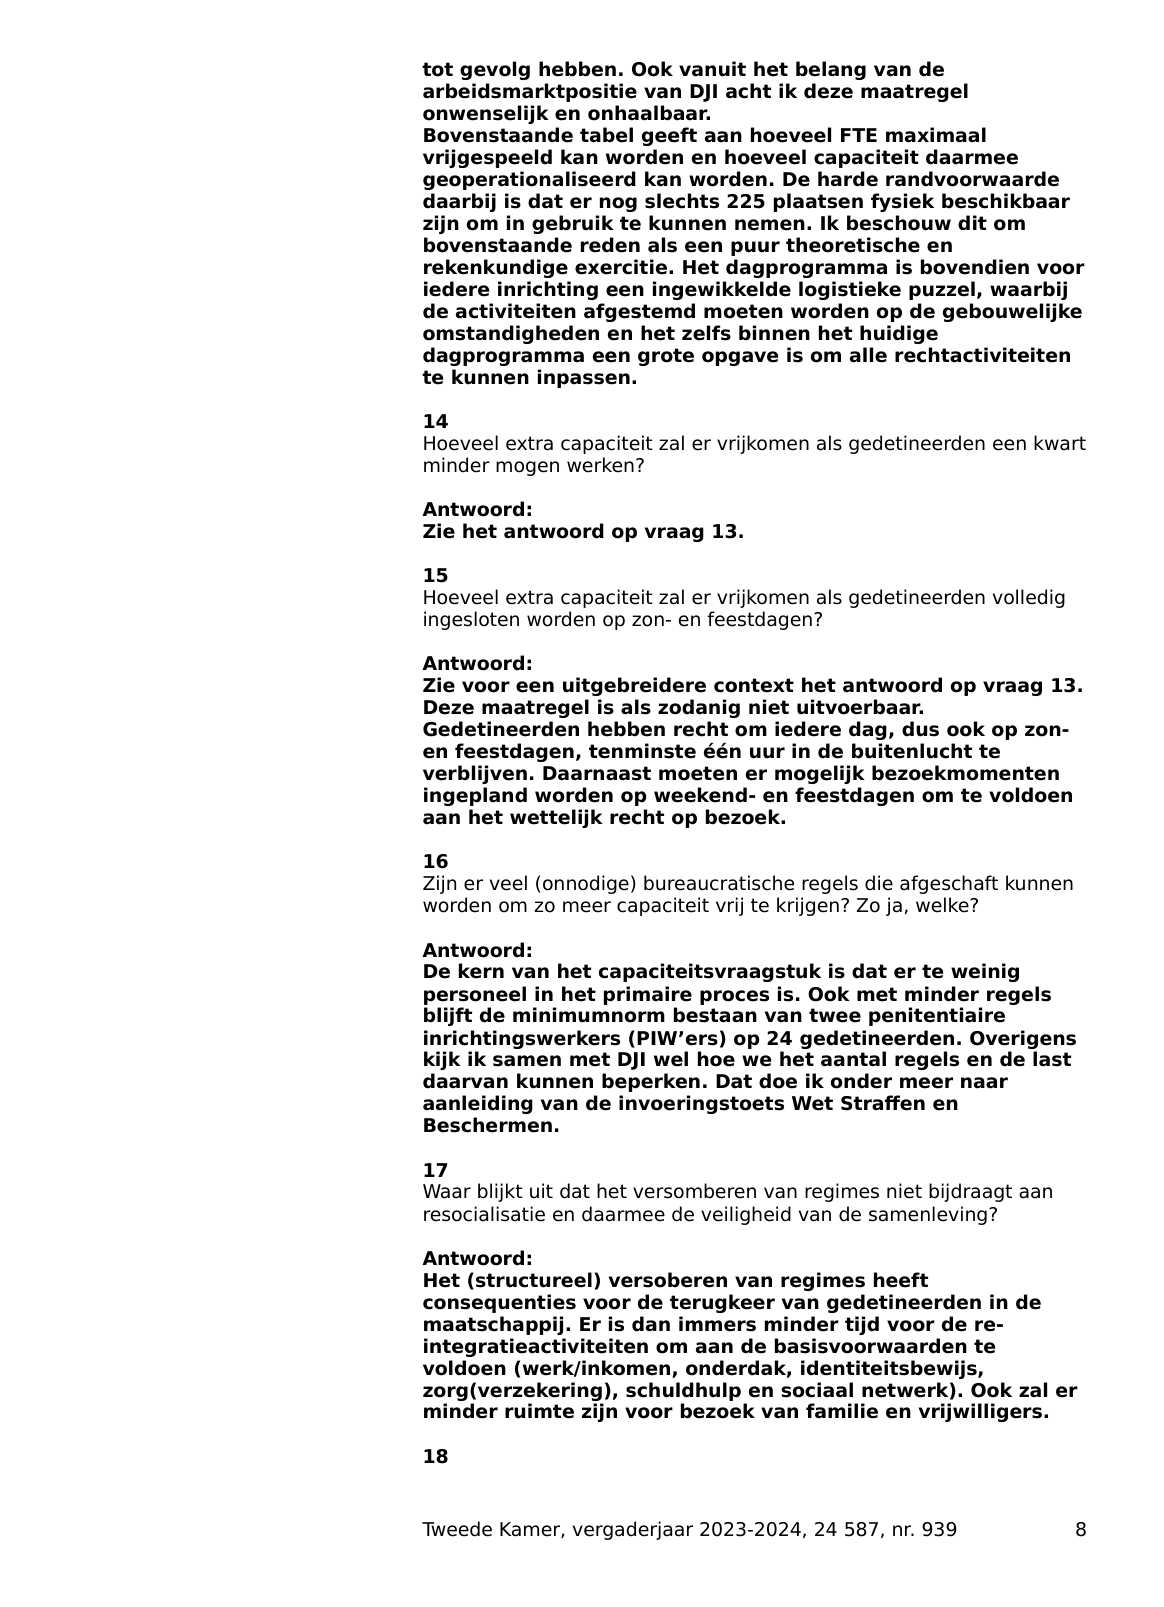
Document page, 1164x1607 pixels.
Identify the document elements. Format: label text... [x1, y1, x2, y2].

text Het (structureel) versoberen van regimes heeft consequenties voor de terugkeer van gedetineerden in de maatschappij. Er is dan immers minder tijd voor de re-integratieactiviteiten om aan de basisvoorwaarden te voldoen (werk/inkomen, onderdak, identiteitsbewijs, zorg(verzekering), schuldhulp en sociaal netwerk). Ook zal er minder ruimte zijn voor bezoek van familie en vrijwilligers. [422, 1269, 1087, 1423]
text Zie het antwoord op vraag 13. [422, 521, 1087, 543]
text 16 [422, 851, 1087, 873]
text De kern van het capaciteitsvraagstuk is dat er te weinig personeel in het primaire proces is. Ook met minder regels blijft de minimumnorm bestaan van twee penitentiaire inrichtingswerkers (PIW’ers) op 24 gedetineerden. Overigens kijk ik samen met DJI wel hoe we het aantal regels en de last daarvan kunnen beperken. Dat doe ik onder meer naar aanleiding van de invoeringstoets Wet Straffen en Beschermen. [422, 961, 1087, 1137]
text Hoeveel extra capaciteit zal er vrijkomen als gedetineerden een kwart minder mogen werken? [422, 433, 1087, 477]
text Bovenstaande tabel geeft aan hoeveel FTE maximaal vrijgespeeld kan worden en hoeveel capaciteit daarmee geoperationaliseerd kan worden. De harde randvoorwaarde daarbij is dat er nog slechts 225 plaatsen fysiek beschikbaar zijn om in gebruik te kunnen nemen. Ik beschouw dit om bovenstaande reden als een puur theoretische en rekenkundige exercitie. Het dagprogramma is bovendien voor iedere inrichting een ingewikkelde logistieke puzzel, waarbij de activiteiten afgestemd moeten worden op de gebouwelijke omstandigheden en het zelfs binnen het huidige dagprogramma een grote opgave is om alle rechtactiviteiten te kunnen inpassen. [422, 125, 1087, 389]
text Antwoord: [422, 1248, 1087, 1269]
text Antwoord: [422, 653, 1087, 675]
text tot gevolg hebben. Ook vanuit het belang van de arbeidsmarktpositie van DJI acht ik deze maatregel onwenselijk en onhaalbaar. [422, 59, 1087, 125]
text Zijn er veel (onnodige) bureaucratische regels die afgeschaft kunnen worden om zo meer capaciteit vrij te krijgen? Zo ja, welke? [422, 873, 1087, 917]
text Antwoord: [422, 499, 1087, 521]
text 18 [422, 1446, 1087, 1468]
text Waar blijkt uit dat het versomberen van regimes niet bijdraagt aan resocialisatie en daarmee de veiligheid van de samenleving? [422, 1181, 1087, 1225]
text Zie voor een uitgebreidere context het antwoord op vraag 13. Deze maatregel is als zodanig niet uitvoerbaar. Gedetineerden hebben recht om iedere dag, dus ook op zon- en feestdagen, tenminste één uur in de buitenlucht te verblijven. Daarnaast moeten er mogelijk bezoekmomenten ingepland worden op weekend- en feestdagen om te voldoen aan het wettelijk recht op bezoek. [422, 675, 1087, 829]
text Hoeveel extra capaciteit zal er vrijkomen als gedetineerden volledig ingesloten worden op zon- en feestdagen? [422, 587, 1087, 631]
text 17 [422, 1159, 1087, 1181]
text 14 [422, 411, 1087, 433]
text Antwoord: [422, 939, 1087, 961]
text 15 [422, 565, 1087, 587]
